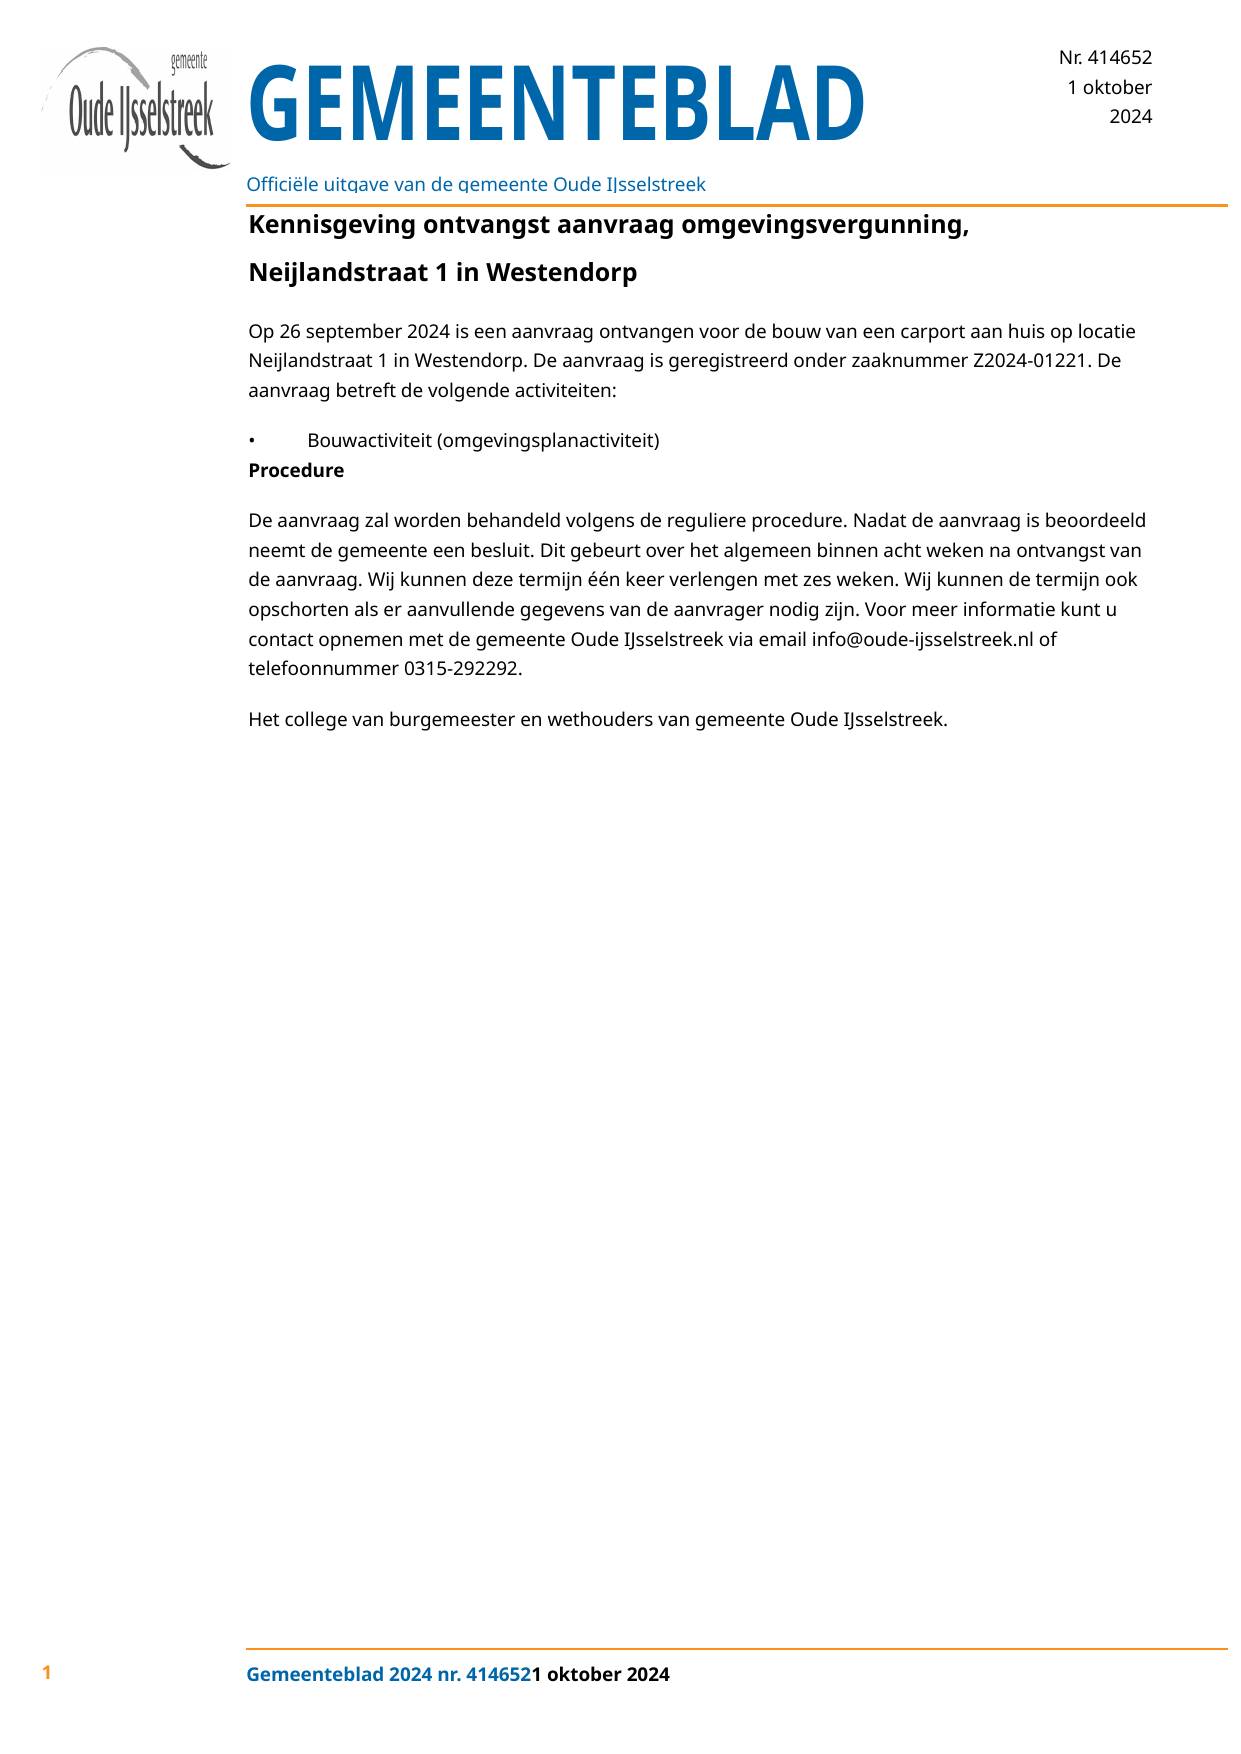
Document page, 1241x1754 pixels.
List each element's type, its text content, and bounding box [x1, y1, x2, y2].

text Het college van burgemeester en wethouders van gemeente Oude IJsselstreek. [248, 706, 1152, 732]
text Kennisgeving ontvangst aanvraag omgevingsvergunning, Neijlandstraat 1 in Westendorp [248, 207, 1152, 288]
text Procedure [248, 457, 1152, 483]
text Op 26 september 2024 is een aanvraag ontvangen voor de bouw van een carport aan huis op locatie Neijlandstraat 1 in Westendorp. De aanvraag is geregistreerd onder zaaknummer Z2024-01221. De aanvraag betreft de volgende activiteiten: [248, 318, 1152, 403]
picture [41, 47, 231, 172]
text De aanvraag zal worden behandeld volgens de reguliere procedure. Nadat de aanvraag is beoordeeld neemt de gemeente een besluit. Dit gebeurt over het algemeen binnen acht weken na ontvangst van de aanvraag. Wij kunnen deze termijn één keer verlengen met zes weken. Wij kunnen de termijn ook opschorten als er aanvullende gegevens van de aanvrager nodig zijn. Voor meer informatie kunt u contact opnemen met de gemeente Oude IJsselstreek via email info@oude-ijsselstreek.nl of telefoonnummer 0315-292292. [248, 507, 1152, 681]
list Bouwactiviteit (omgevingsplanactiviteit) [248, 427, 1152, 453]
